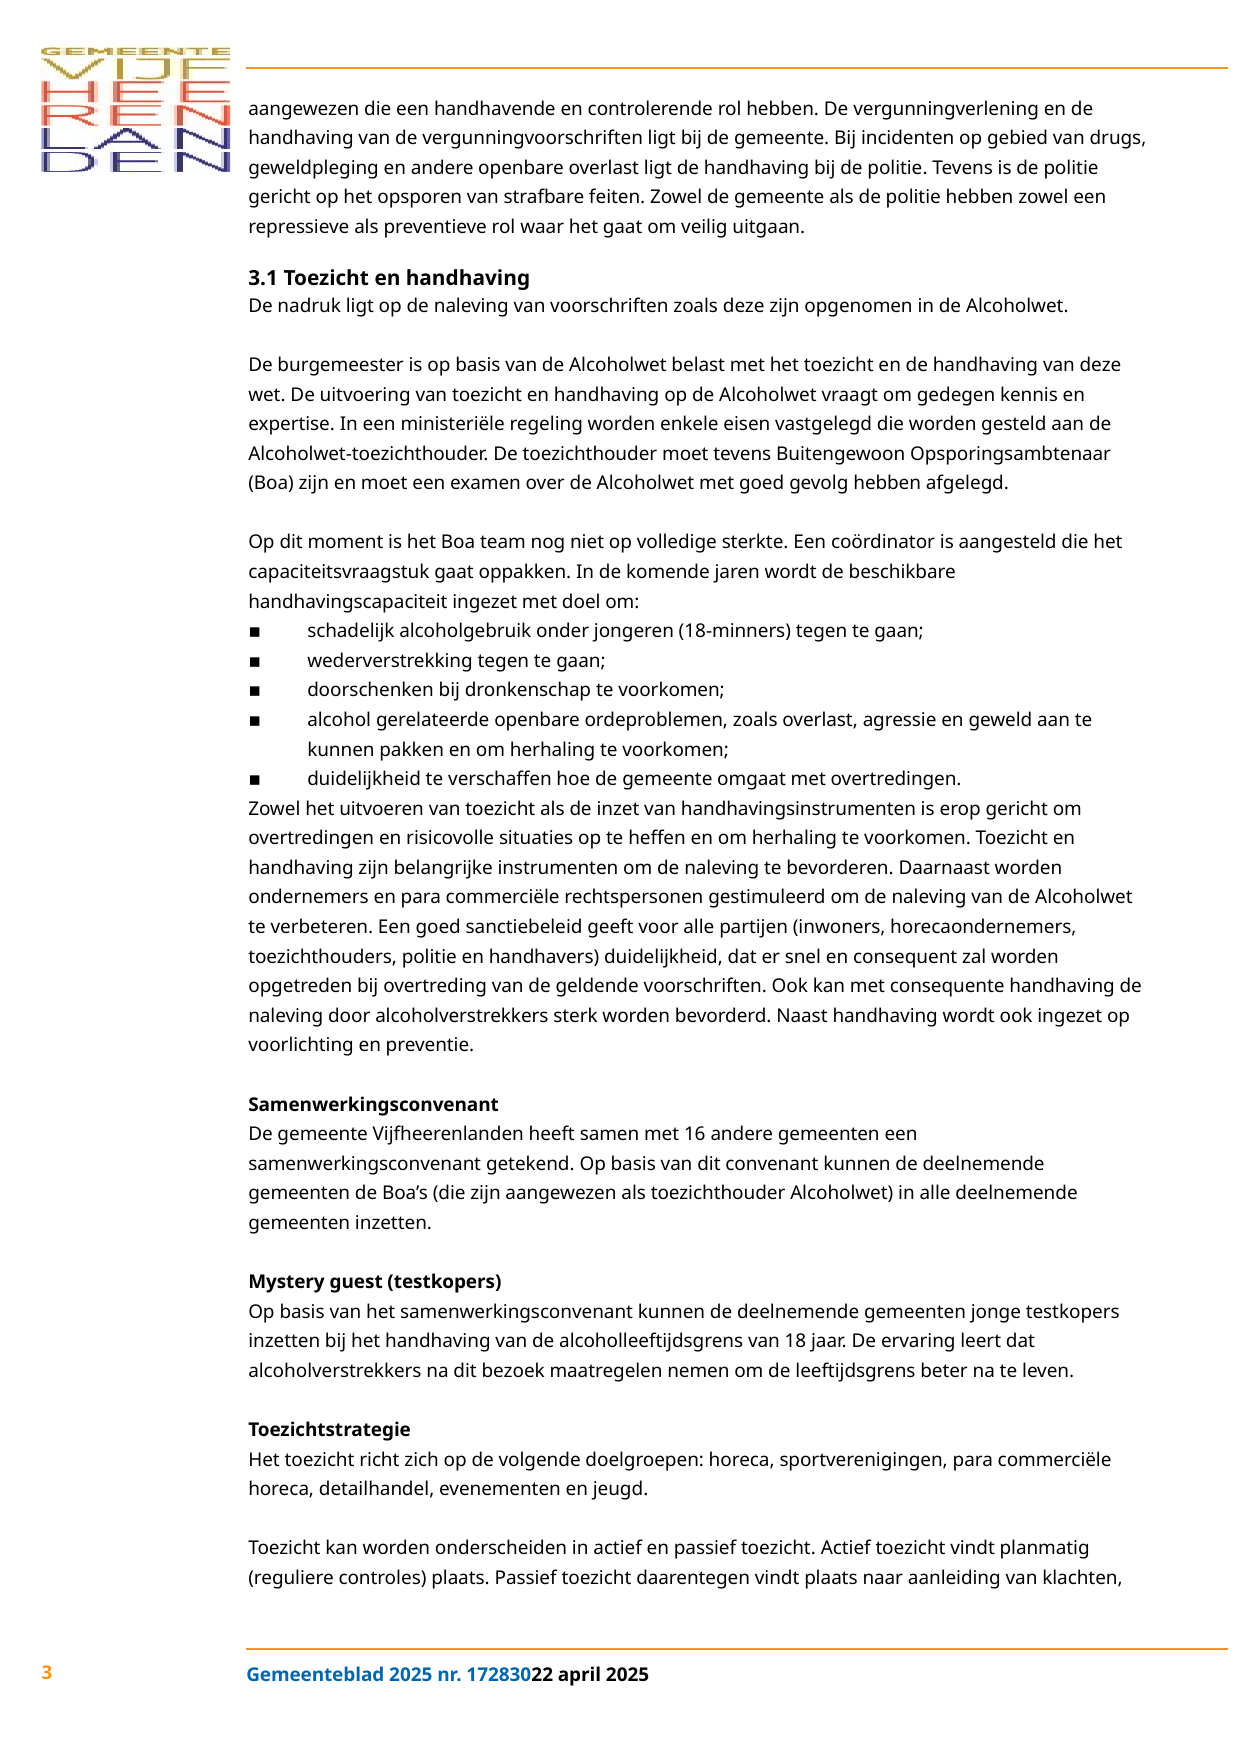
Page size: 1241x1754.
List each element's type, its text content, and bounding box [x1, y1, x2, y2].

list wederverstrekking tegen te gaan; [248, 647, 1152, 673]
text Het toezicht richt zich op de volgende doelgroepen: horeca, sportverenigingen, para commerciële horeca, detailhandel, evenementen en jeugd. [248, 1446, 1152, 1501]
text Op basis van het samenwerkingsconvenant kunnen de deelnemende gemeenten jonge testkopers inzetten bij het handhaving van de alcoholleeftijdsgrens van 18 jaar. De ervaring leert dat alcoholverstrekkers na dit bezoek maatregelen nemen om de leeftijdsgrens beter na te leven. [248, 1298, 1152, 1383]
list doorschenken bij dronkenschap te voorkomen; [248, 677, 1152, 702]
list duidelijkheid te verschaffen hoe de gemeente omgaat met overtredingen. [248, 765, 1152, 791]
text Mystery guest (testkopers) [248, 1268, 1152, 1294]
text De nadruk ligt op de naleving van voorschriften zoals deze zijn opgenomen in de Alcoholwet. [248, 292, 1152, 318]
picture [41, 47, 231, 172]
text Toezicht kan worden onderscheiden in actief en passief toezicht. Actief toezicht vindt planmatig (reguliere controles) plaats. Passief toezicht daarentegen vindt plaats naar aanleiding van klachten, [248, 1534, 1152, 1590]
text Op dit moment is het Boa team nog niet op volledige sterkte. Een coördinator is aangesteld die het capaciteitsvraagstuk gaat oppakken. In de komende jaren wordt de beschikbare handhavingscapaciteit ingezet met doel om: [248, 529, 1152, 613]
text De gemeente Vijfheerenlanden heeft samen met 16 andere gemeenten een samenwerkingsconvenant getekend. Op basis van dit convenant kunnen de deelnemende gemeenten de Boa’s (die zijn aangewezen als toezichthouder Alcoholwet) in alle deelnemende gemeenten inzetten. [248, 1120, 1152, 1235]
text aangewezen die een handhavende en controlerende rol hebben. De vergunningverlening en de handhaving van de vergunningvoorschriften ligt bij de gemeente. Bij incidenten op gebied van drugs, geweldpleging en andere openbare overlast ligt de handhaving bij de politie. Tevens is de politie gericht op het opsporen van strafbare feiten. Zowel de gemeente als de politie hebben zowel een repressieve als preventieve rol waar het gaat om veilig uitgaan. [248, 95, 1152, 239]
text De burgemeester is op basis van de Alcoholwet belast met het toezicht en de handhaving van deze wet. De uitvoering van toezicht en handhaving op de Alcoholwet vraagt om gedegen kennis en expertise. In een ministeriële regeling worden enkele eisen vastgelegd die worden gesteld aan de Alcoholwet-toezichthouder. De toezichthouder moet tevens Buitengewoon Opsporingsambtenaar (Boa) zijn en moet een examen over de Alcoholwet met goed gevolg hebben afgelegd. [248, 351, 1152, 495]
list schadelijk alcoholgebruik onder jongeren (18-minners) tegen te gaan; [248, 617, 1152, 643]
text Toezichtstrategie [248, 1416, 1152, 1442]
text 3.1 Toezicht en handhaving [248, 263, 1152, 292]
text Zowel het uitvoeren van toezicht als de inzet van handhavingsinstrumenten is erop gericht om overtredingen en risicovolle situaties op te heffen en om herhaling te voorkomen. Toezicht en handhaving zijn belangrijke instrumenten om de naleving te bevorderen. Daarnaast worden ondernemers en para commerciële rechtspersonen gestimuleerd om de naleving van de Alcoholwet te verbeteren. Een goed sanctiebeleid geeft voor alle partijen (inwoners, horecaondernemers, toezichthouders, politie en handhavers) duidelijkheid, dat er snel en consequent zal worden opgetreden bij overtreding van de geldende voorschriften. Ook kan met consequente handhaving de naleving door alcoholverstrekkers sterk worden bevorderd. Naast handhaving wordt ook ingezet op voorlichting en preventie. [248, 795, 1152, 1057]
list alcohol gerelateerde openbare ordeproblemen, zoals overlast, agressie en geweld aan te kunnen pakken en om herhaling te voorkomen; [248, 706, 1152, 761]
text Samenwerkingsconvenant [248, 1091, 1152, 1116]
